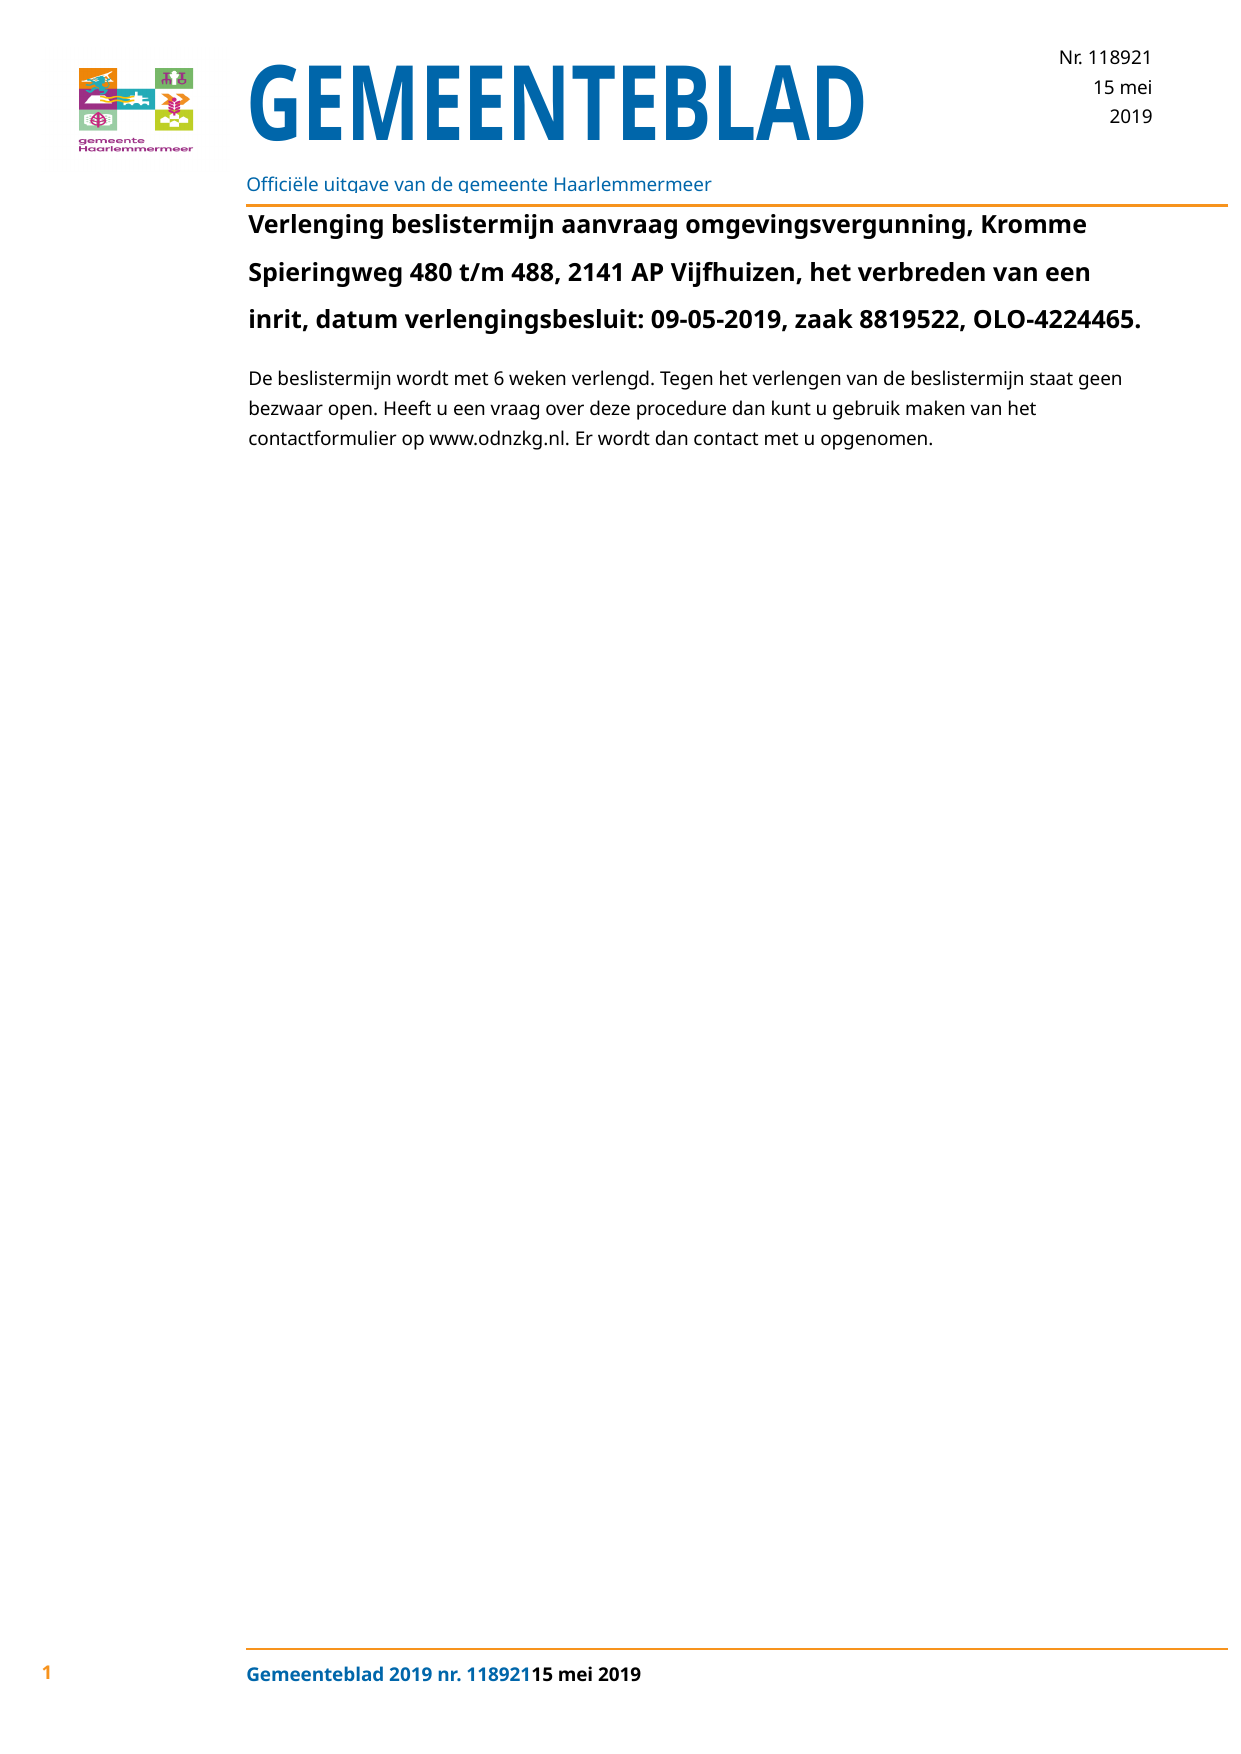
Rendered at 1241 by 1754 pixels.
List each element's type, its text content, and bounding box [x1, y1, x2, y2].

text Verlenging beslistermijn aanvraag omgevingsvergunning, Kromme Spieringweg 480 t/m 488, 2141 AP Vijfhuizen, het verbreden van een inrit, datum verlengingsbesluit: 09-05-2019, zaak 8819522, OLO-4224465. [248, 207, 1152, 336]
text De beslistermijn wordt met 6 weken verlengd. Tegen het verlengen van de beslistermijn staat geen bezwaar open. Heeft u een vraag over deze procedure dan kunt u gebruik maken van het contactformulier op www.odnzkg.nl. Er wordt dan contact met u opgenomen. [248, 366, 1152, 450]
picture [41, 47, 231, 172]
